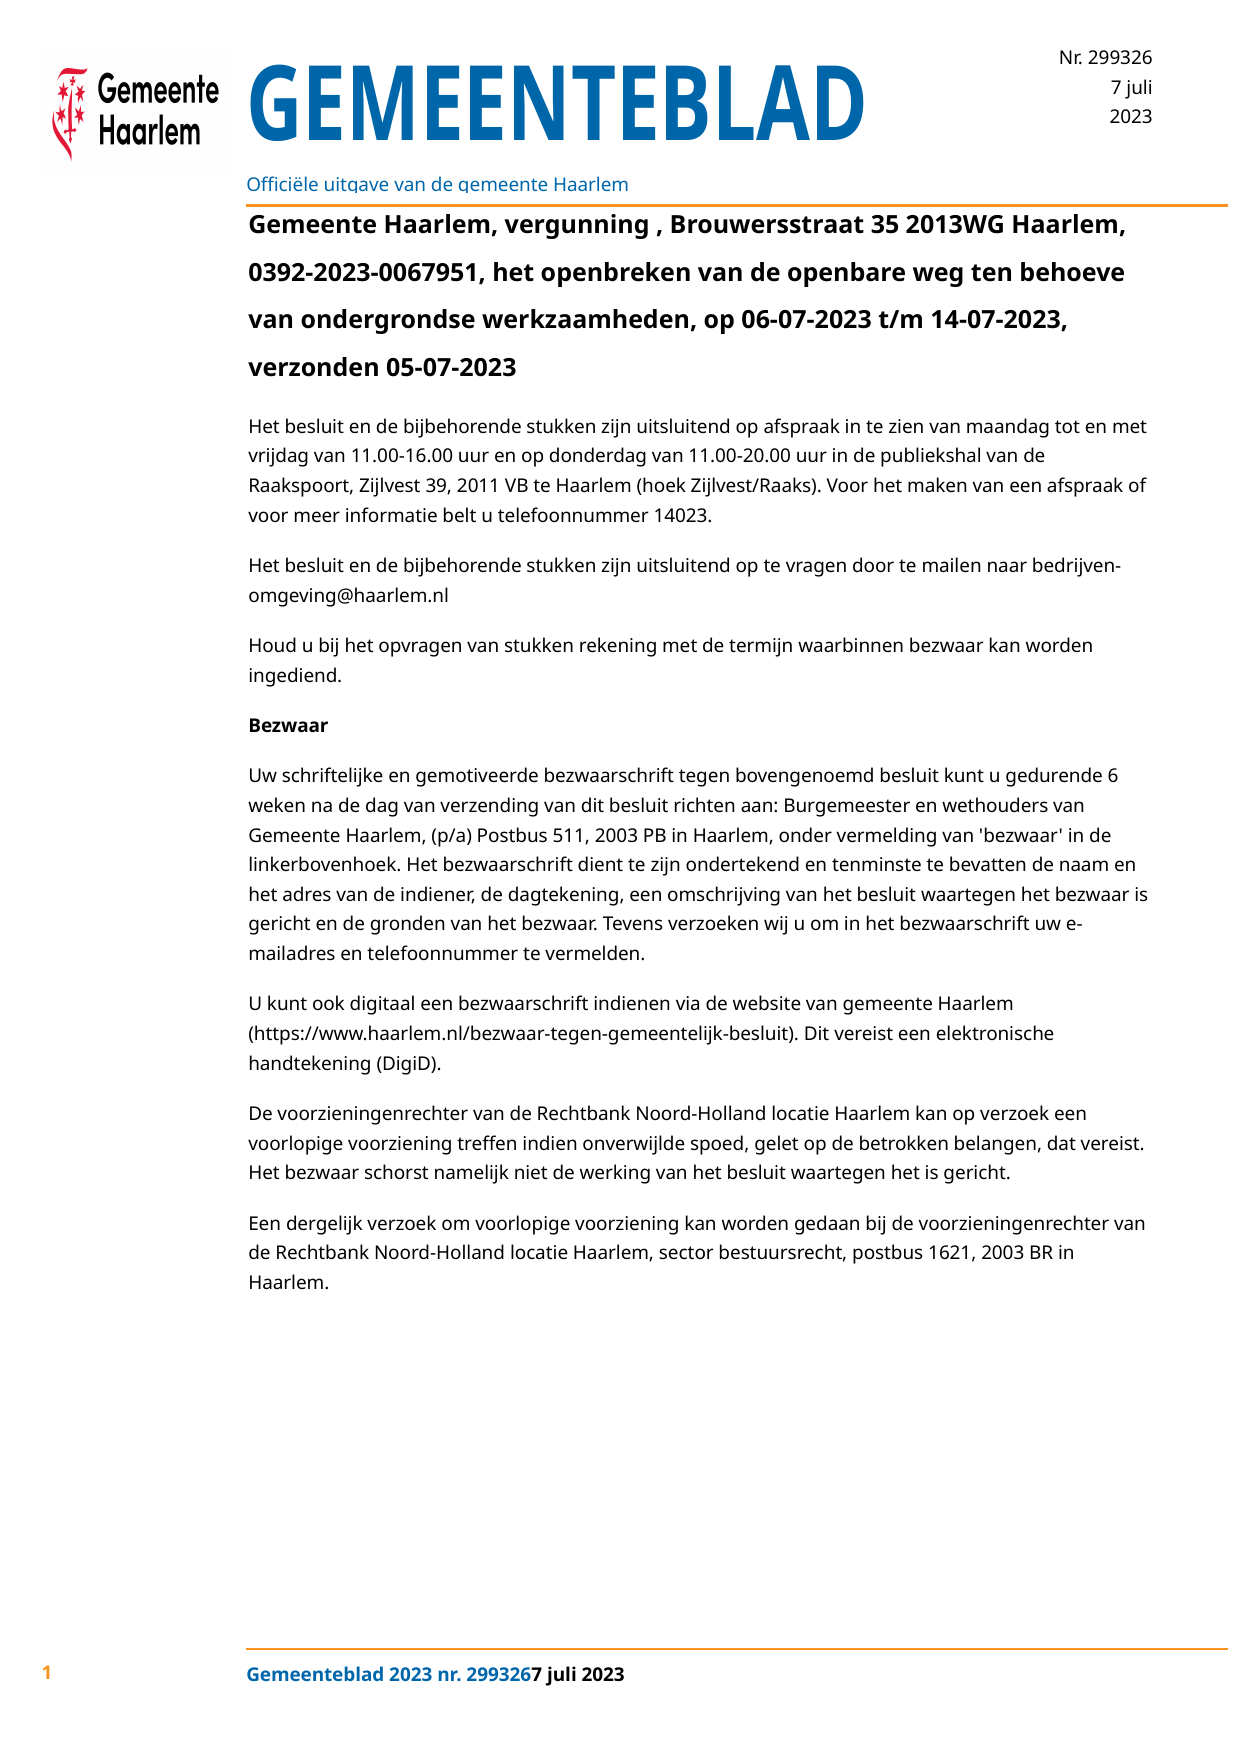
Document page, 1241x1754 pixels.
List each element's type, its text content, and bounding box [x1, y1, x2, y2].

picture [41, 47, 231, 172]
text Het besluit en de bijbehorende stukken zijn uitsluitend op afspraak in te zien van maandag tot en met vrijdag van 11.00-16.00 uur en op donderdag van 11.00-20.00 uur in de publiekshal van de Raakspoort, Zijlvest 39, 2011 VB te Haarlem (hoek Zijlvest/Raaks). Voor het maken van een afspraak of voor meer informatie belt u telefoonnummer 14023. [248, 413, 1152, 528]
text De voorzieningenrechter van de Rechtbank Noord-Holland locatie Haarlem kan op verzoek een voorlopige voorziening treffen indien onverwijlde spoed, gelet op de betrokken belangen, dat vereist. Het bezwaar schorst namelijk niet de werking van het besluit waartegen het is gericht. [248, 1100, 1152, 1185]
text Uw schriftelijke en gemotiveerde bezwaarschrift tegen bovengenoemd besluit kunt u gedurende 6 weken na de dag van verzending van dit besluit richten aan: Burgemeester en wethouders van Gemeente Haarlem, (p/a) Postbus 511, 2003 PB in Haarlem, onder vermelding van 'bezwaar' in de linkerbovenhoek. Het bezwaarschrift dient te zijn ondertekend en tenminste te bevatten de naam en het adres van de indiener, de dagtekening, een omschrijving van het besluit waartegen het bezwaar is gericht en de gronden van het bezwaar. Tevens verzoeken wij u om in het bezwaarschrift uw e-mailadres en telefoonnummer te vermelden. [248, 763, 1152, 966]
text Bezwaar [248, 712, 1152, 738]
text Gemeente Haarlem, vergunning , Brouwersstraat 35 2013WG Haarlem, 0392-2023-0067951, het openbreken van de openbare weg ten behoeve van ondergrondse werkzaamheden, op 06-07-2023 t/m 14-07-2023, verzonden 05-07-2023 [248, 207, 1152, 384]
text Houd u bij het opvragen van stukken rekening met de termijn waarbinnen bezwaar kan worden ingediend. [248, 632, 1152, 688]
text U kunt ook digitaal een bezwaarschrift indienen via de website van gemeente Haarlem (https://www.haarlem.nl/bezwaar-tegen-gemeentelijk-besluit). Dit vereist een elektronische handtekening (DigiD). [248, 991, 1152, 1076]
text Het besluit en de bijbehorende stukken zijn uitsluitend op te vragen door te mailen naar bedrijven-omgeving@haarlem.nl [248, 552, 1152, 608]
text Een dergelijk verzoek om voorlopige voorziening kan worden gedaan bij de voorzieningenrechter van de Rechtbank Noord-Holland locatie Haarlem, sector bestuursrecht, postbus 1621, 2003 BR in Haarlem. [248, 1210, 1152, 1295]
